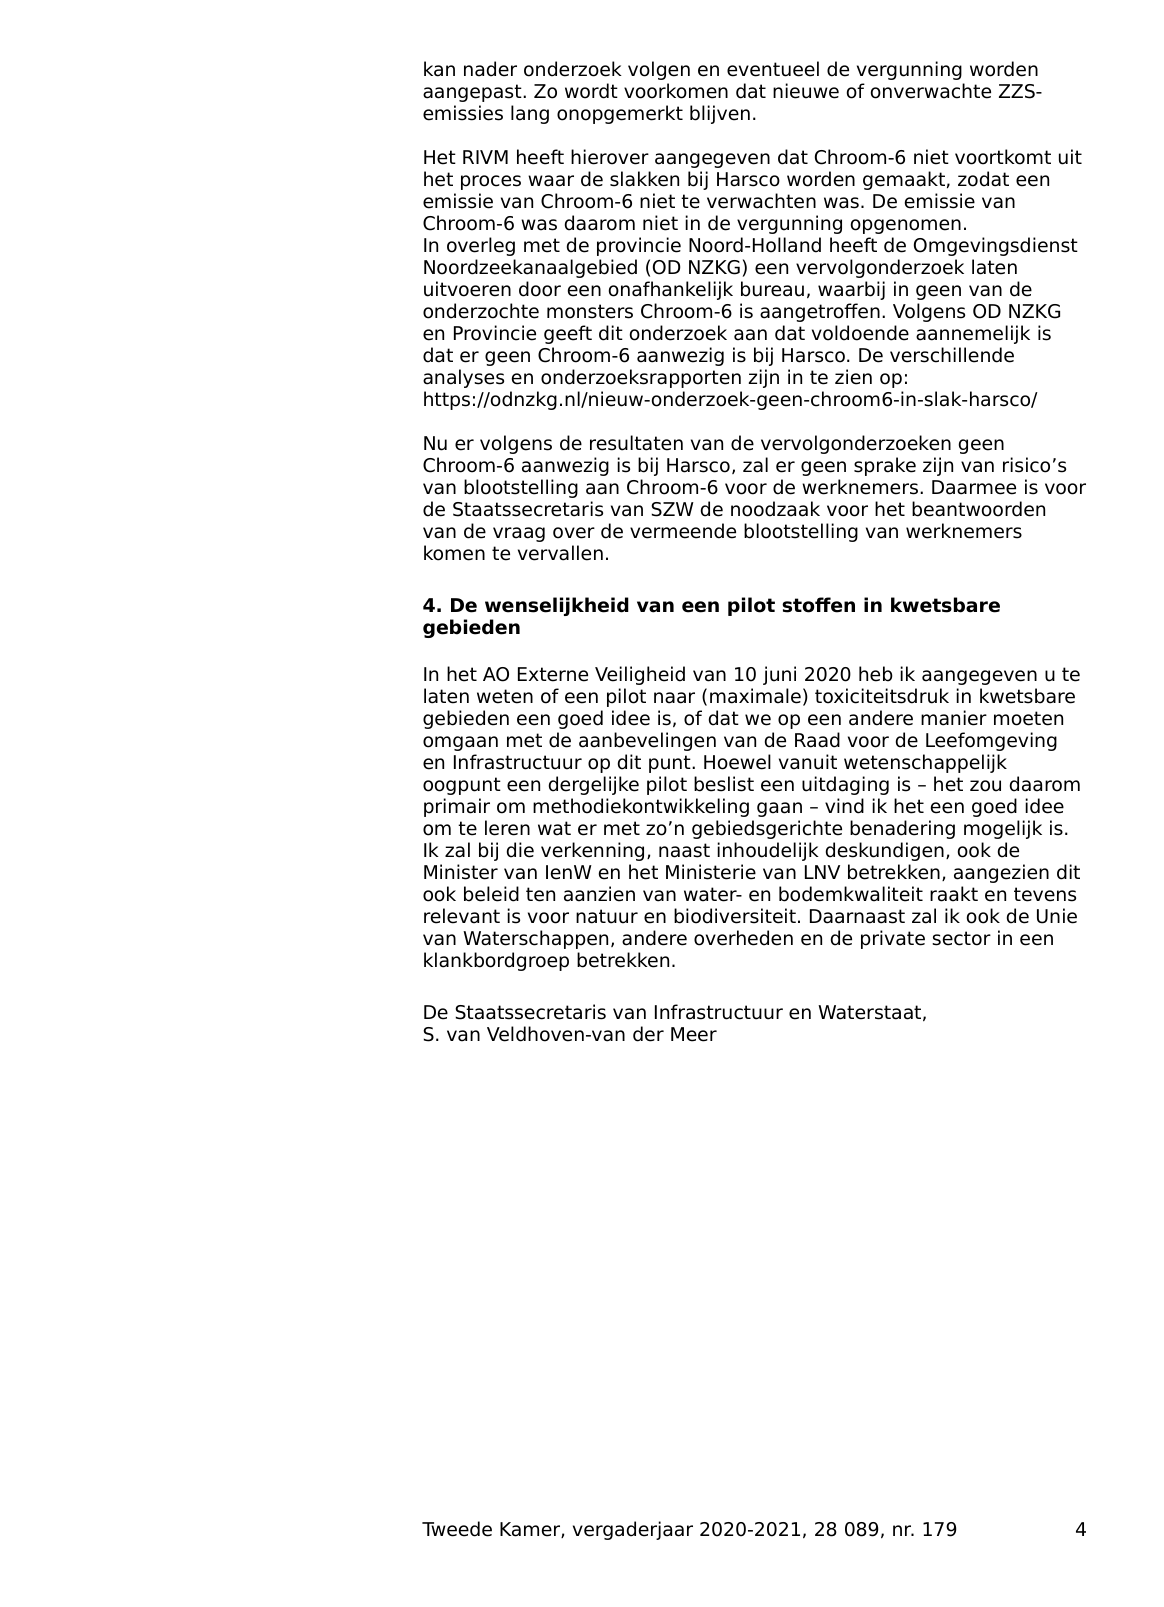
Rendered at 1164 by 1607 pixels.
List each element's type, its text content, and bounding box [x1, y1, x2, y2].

subtitle 4. De wenselijkheid van een pilot stoffen in kwetsbare gebieden [422, 595, 1087, 639]
text De Staatssecretaris van Infrastructuur en Waterstaat, S. van Veldhoven-van der Meer [422, 1002, 1087, 1046]
text Nu er volgens de resultaten van de vervolgonderzoeken geen Chroom-6 aanwezig is bij Harsco, zal er geen sprake zijn van risico’s van blootstelling aan Chroom-6 voor de werknemers. Daarmee is voor de Staatssecretaris van SZW de noodzaak voor het beantwoorden van de vraag over de vermeende blootstelling van werknemers komen te vervallen. [422, 433, 1087, 565]
text In het AO Externe Veiligheid van 10 juni 2020 heb ik aangegeven u te laten weten of een pilot naar (maximale) toxiciteitsdruk in kwetsbare gebieden een goed idee is, of dat we op een andere manier moeten omgaan met de aanbevelingen van de Raad voor de Leefomgeving en Infrastructuur op dit punt. Hoewel vanuit wetenschappelijk oogpunt een dergelijke pilot beslist een uitdaging is – het zou daarom primair om methodiekontwikkeling gaan – vind ik het een goed idee om te leren wat er met zo’n gebiedsgerichte benadering mogelijk is. Ik zal bij die verkenning, naast inhoudelijk deskundigen, ook de Minister van IenW en het Ministerie van LNV betrekken, aangezien dit ook beleid ten aanzien van water- en bodemkwaliteit raakt en tevens relevant is voor natuur en biodiversiteit. Daarnaast zal ik ook de Unie van Waterschappen, andere overheden en de private sector in een klankbordgroep betrekken. [422, 664, 1087, 972]
text In overleg met de provincie Noord-Holland heeft de Omgevingsdienst Noordzeekanaalgebied (OD NZKG) een vervolgonderzoek laten uitvoeren door een onafhankelijk bureau, waarbij in geen van de onderzochte monsters Chroom-6 is aangetroffen. Volgens OD NZKG en Provincie geeft dit onderzoek aan dat voldoende aannemelijk is dat er geen Chroom-6 aanwezig is bij Harsco. De verschillende analyses en onderzoeksrapporten zijn in te zien op: https://odnzkg.nl/nieuw-onderzoek-geen-chroom6-in-slak-harsco/ [422, 235, 1087, 411]
text Het RIVM heeft hierover aangegeven dat Chroom-6 niet voortkomt uit het proces waar de slakken bij Harsco worden gemaakt, zodat een emissie van Chroom-6 niet te verwachten was. De emissie van Chroom-6 was daarom niet in de vergunning opgenomen. [422, 147, 1087, 235]
text kan nader onderzoek volgen en eventueel de vergunning worden aangepast. Zo wordt voorkomen dat nieuwe of onverwachte ZZS-emissies lang onopgemerkt blijven. [422, 59, 1087, 125]
